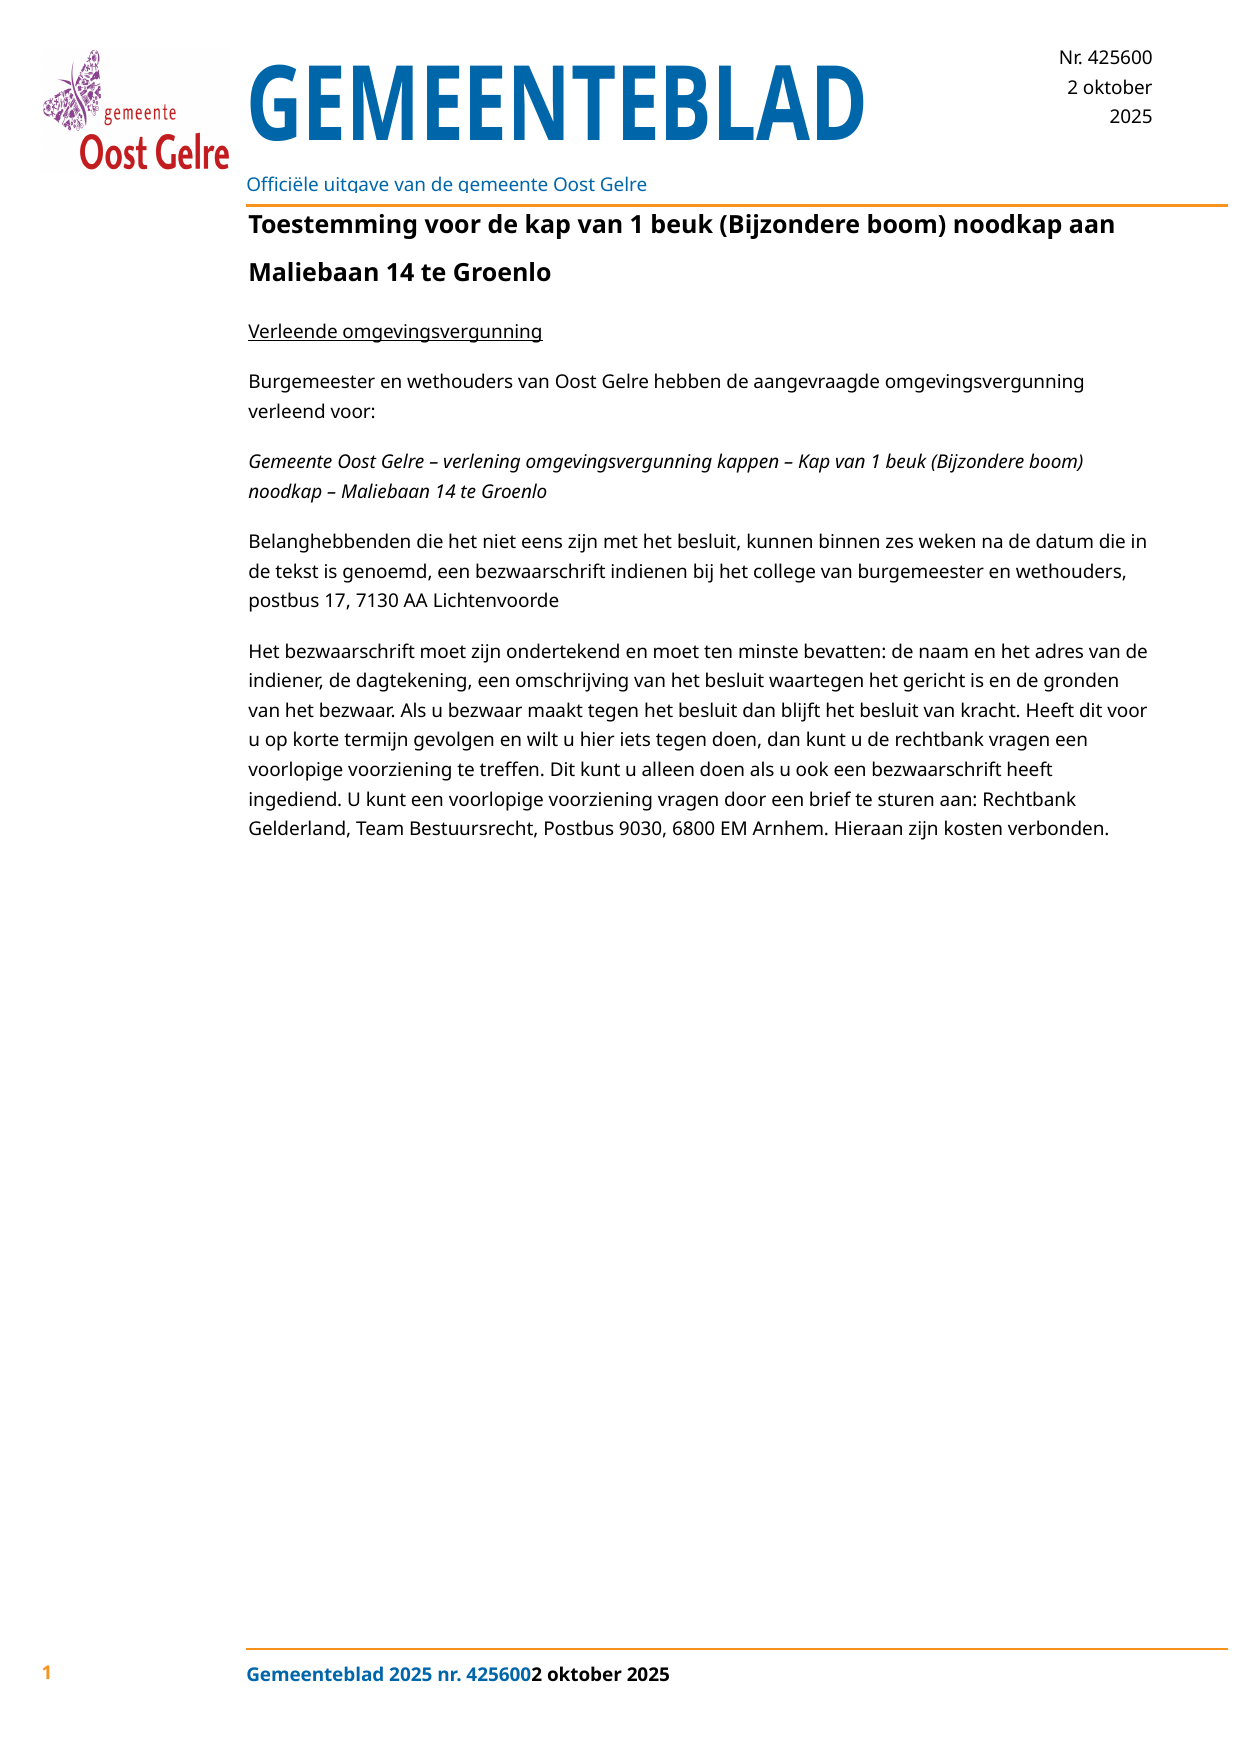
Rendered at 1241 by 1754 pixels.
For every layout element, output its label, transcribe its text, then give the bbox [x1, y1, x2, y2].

text Het bezwaarschrift moet zijn ondertekend en moet ten minste bevatten: de naam en het adres van de indiener, de dagtekening, een omschrijving van het besluit waartegen het gericht is en de gronden van het bezwaar. Als u bezwaar maakt tegen het besluit dan blijft het besluit van kracht. Heeft dit voor u op korte termijn gevolgen en wilt u hier iets tegen doen, dan kunt u de rechtbank vragen een voorlopige voorziening te treffen. Dit kunt u alleen doen als u ook een bezwaarschrift heeft ingediend. U kunt een voorlopige voorziening vragen door een brief te sturen aan: Rechtbank Gelderland, Team Bestuursrecht, Postbus 9030, 6800 EM Arnhem. Hieraan zijn kosten verbonden. [248, 638, 1152, 841]
text Gemeente Oost Gelre – verlening omgevingsvergunning kappen – Kap van 1 beuk (Bijzondere boom) noodkap – Maliebaan 14 te Groenlo [248, 448, 1152, 504]
text Burgemeester en wethouders van Oost Gelre hebben de aangevraagde omgevingsvergunning verleend voor: [248, 368, 1152, 424]
text Toestemming voor de kap van 1 beuk (Bijzondere boom) noodkap aan Maliebaan 14 te Groenlo [248, 207, 1152, 288]
text Belanghebbenden die het niet eens zijn met het besluit, kunnen binnen zes weken na de datum die in de tekst is genoemd, een bezwaarschrift indienen bij het college van burgemeester en wethouders, postbus 17, 7130 AA Lichtenvoorde [248, 528, 1152, 613]
text Verleende omgevingsvergunning [248, 318, 1152, 344]
picture [41, 47, 231, 172]
